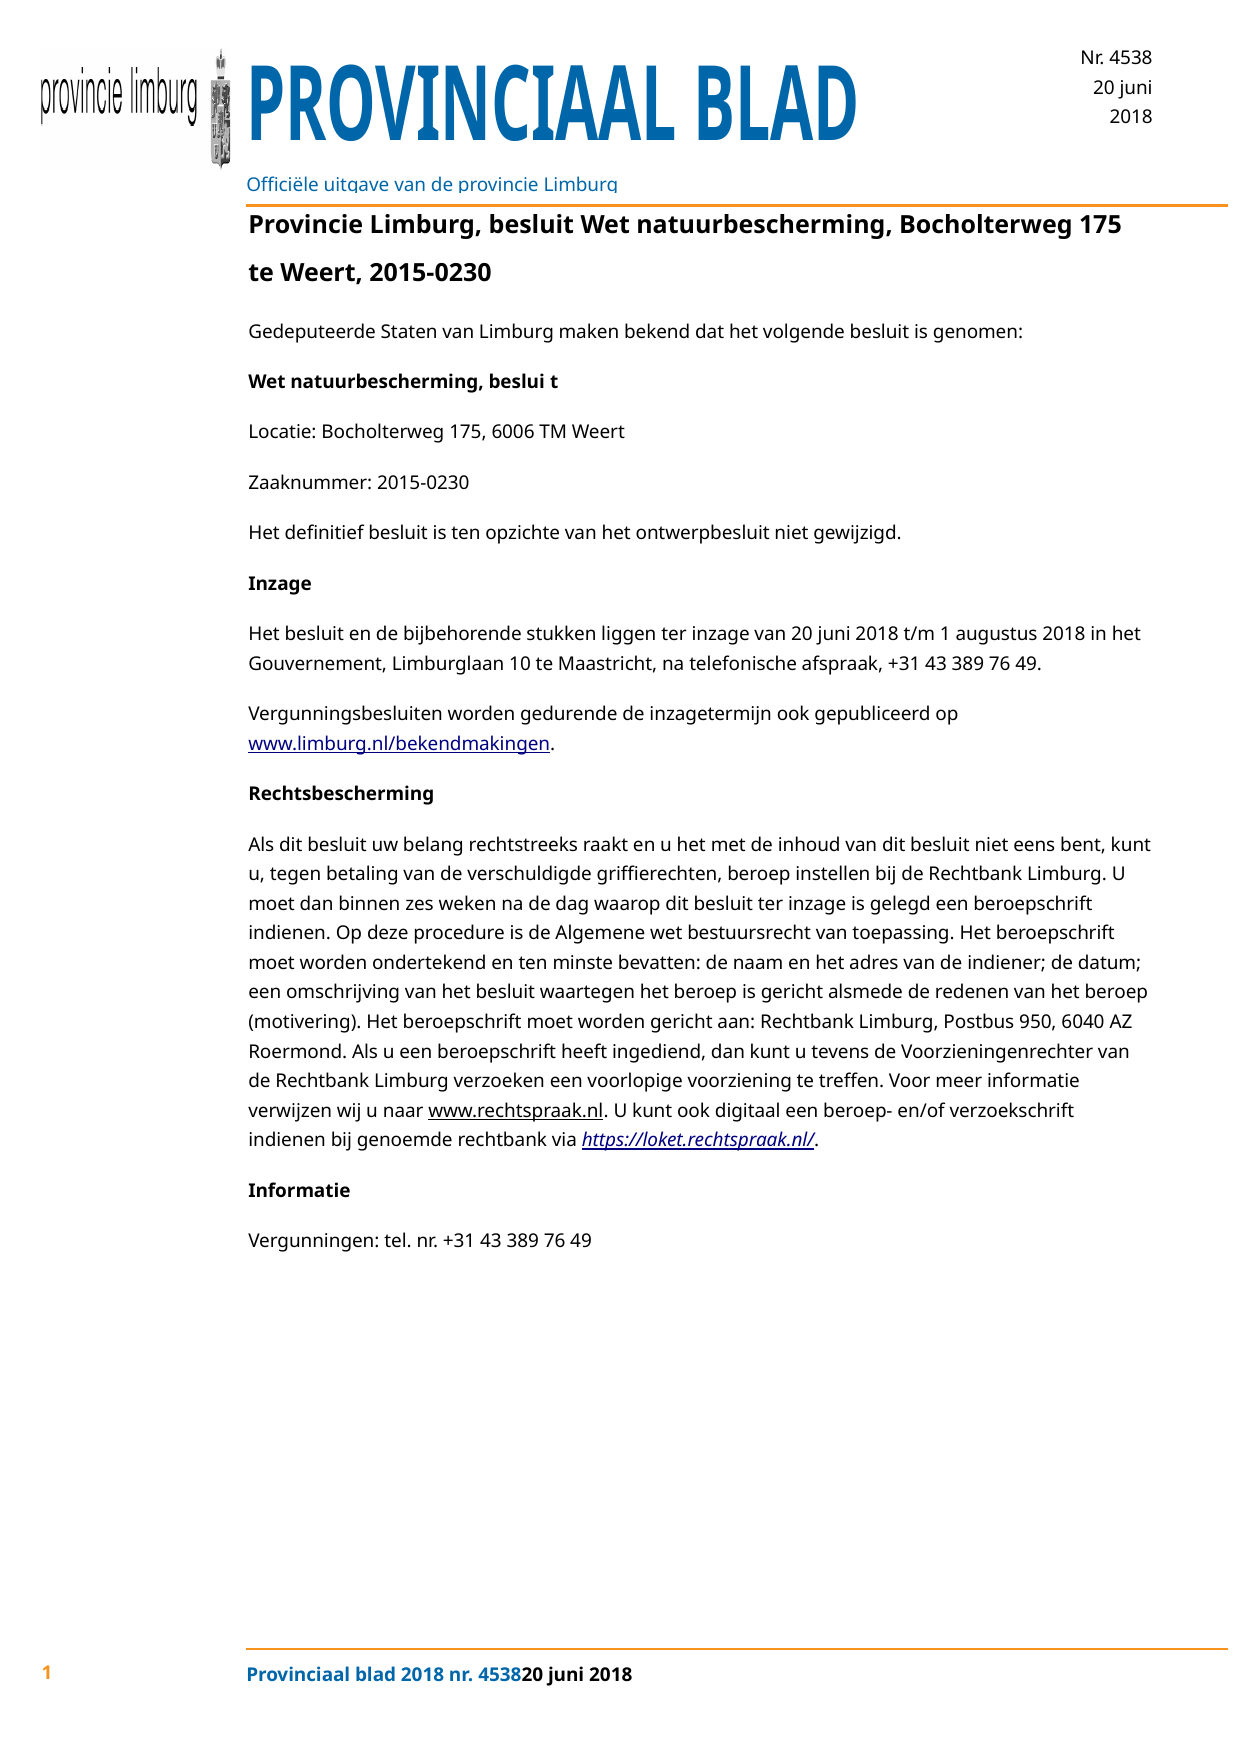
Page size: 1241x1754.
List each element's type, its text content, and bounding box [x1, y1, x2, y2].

text Zaaknummer: 2015-0230 [248, 469, 1152, 495]
text Informatie [248, 1177, 1152, 1203]
text Gedeputeerde Staten van Limburg maken bekend dat het volgende besluit is genomen: [248, 318, 1152, 344]
text Provincie Limburg, besluit Wet natuurbescherming, Bocholterweg 175 te Weert, 2015-0230 [248, 207, 1152, 288]
text Vergunningsbesluiten worden gedurende de inzagetermijn ook gepubliceerd op www.limburg.nl/bekendmakingen. [248, 700, 1152, 756]
text Locatie: Bocholterweg 175, 6006 TM Weert [248, 419, 1152, 444]
picture [41, 47, 231, 172]
text Inzage [248, 570, 1152, 596]
text Als dit besluit uw belang rechtstreeks raakt en u het met de inhoud van dit besluit niet eens bent, kunt u, tegen betaling van de verschuldigde griffierechten, beroep instellen bij de Rechtbank Limburg. U moet dan binnen zes weken na de dag waarop dit besluit ter inzage is gelegd een beroepschrift indienen. Op deze procedure is de Algemene wet bestuursrecht van toepassing. Het beroepschrift moet worden ondertekend en ten minste bevatten: de naam en het adres van de indiener; de datum; een omschrijving van het besluit waartegen het beroep is gericht alsmede de redenen van het beroep (motivering). Het beroepschrift moet worden gericht aan: Rechtbank Limburg, Postbus 950, 6040 AZ Roermond. Als u een beroepschrift heeft ingediend, dan kunt u tevens de Voorzieningenrechter van de Rechtbank Limburg verzoeken een voorlopige voorziening te treffen. Voor meer informatie verwijzen wij u naar www.rechtspraak.nl. U kunt ook digitaal een beroep- en/of verzoekschrift indienen bij genoemde rechtbank via https://loket.rechtspraak.nl/. [248, 831, 1152, 1152]
text Wet natuurbescherming, beslui t [248, 368, 1152, 394]
text Het besluit en de bijbehorende stukken liggen ter inzage van 20 juni 2018 t/m 1 augustus 2018 in het Gouvernement, Limburglaan 10 te Maastricht, na telefonische afspraak, +31 43 389 76 49. [248, 620, 1152, 676]
text Het definitief besluit is ten opzichte van het ontwerpbesluit niet gewijzigd. [248, 519, 1152, 545]
text Rechtsbescherming [248, 780, 1152, 806]
text Vergunningen: tel. nr. +31 43 389 76 49 [248, 1227, 1152, 1253]
